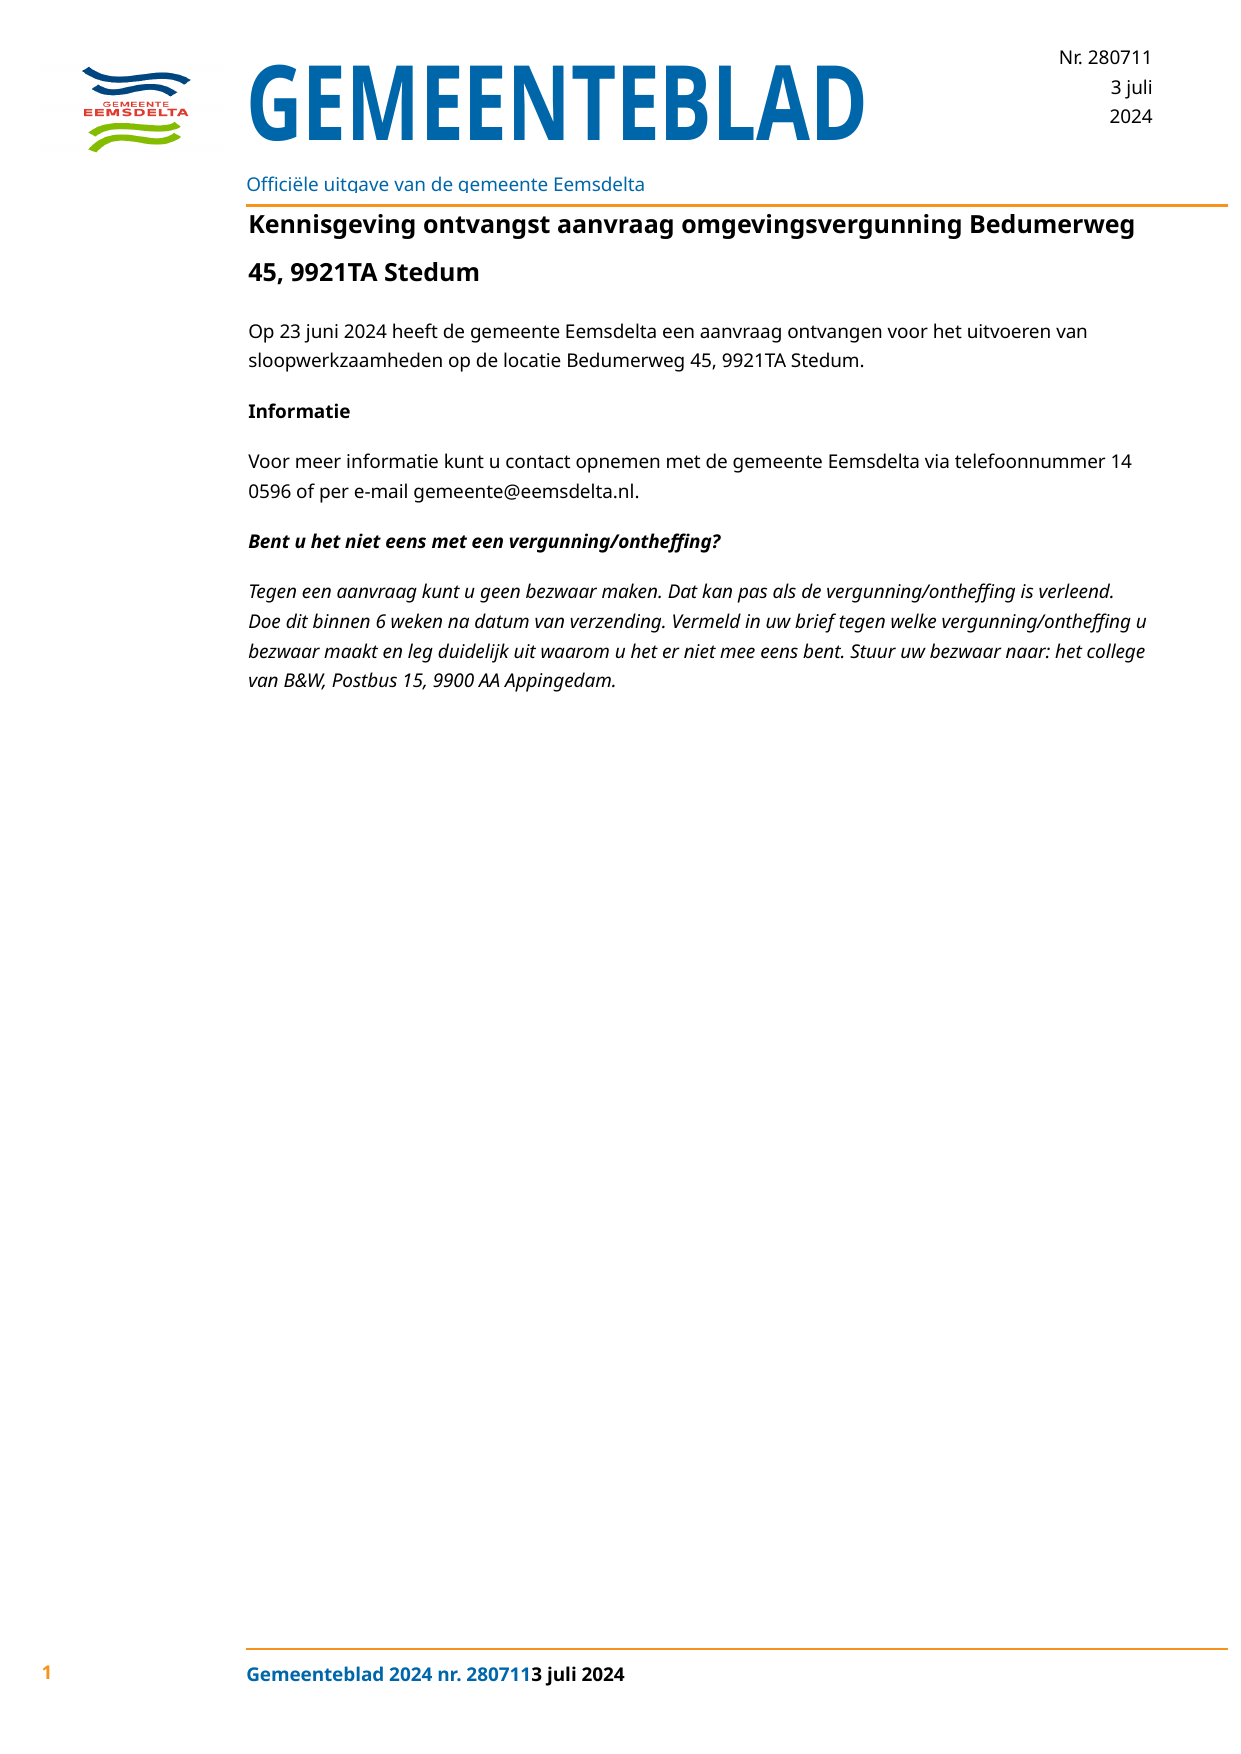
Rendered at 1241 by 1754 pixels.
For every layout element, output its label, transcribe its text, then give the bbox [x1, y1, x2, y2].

text Tegen een aanvraag kunt u geen bezwaar maken. Dat kan pas als de vergunning/ontheffing is verleend. Doe dit binnen 6 weken na datum van verzending. Vermeld in uw brief tegen welke vergunning/ontheffing u bezwaar maakt en leg duidelijk uit waarom u het er niet mee eens bent. Stuur uw bezwaar naar: het college van B&W, Postbus 15, 9900 AA Appingedam. [248, 579, 1152, 693]
text Informatie [248, 398, 1152, 424]
picture [41, 47, 231, 172]
text Op 23 juni 2024 heeft de gemeente Eemsdelta een aanvraag ontvangen voor het uitvoeren van sloopwerkzaamheden op de locatie Bedumerweg 45, 9921TA Stedum. [248, 318, 1152, 373]
text Bent u het niet eens met een vergunning/ontheffing? [248, 528, 1152, 554]
text Voor meer informatie kunt u contact opnemen met de gemeente Eemsdelta via telefoonnummer 14 0596 of per e-mail gemeente@eemsdelta.nl. [248, 448, 1152, 504]
text Kennisgeving ontvangst aanvraag omgevingsvergunning Bedumerweg 45, 9921TA Stedum [248, 207, 1152, 288]
